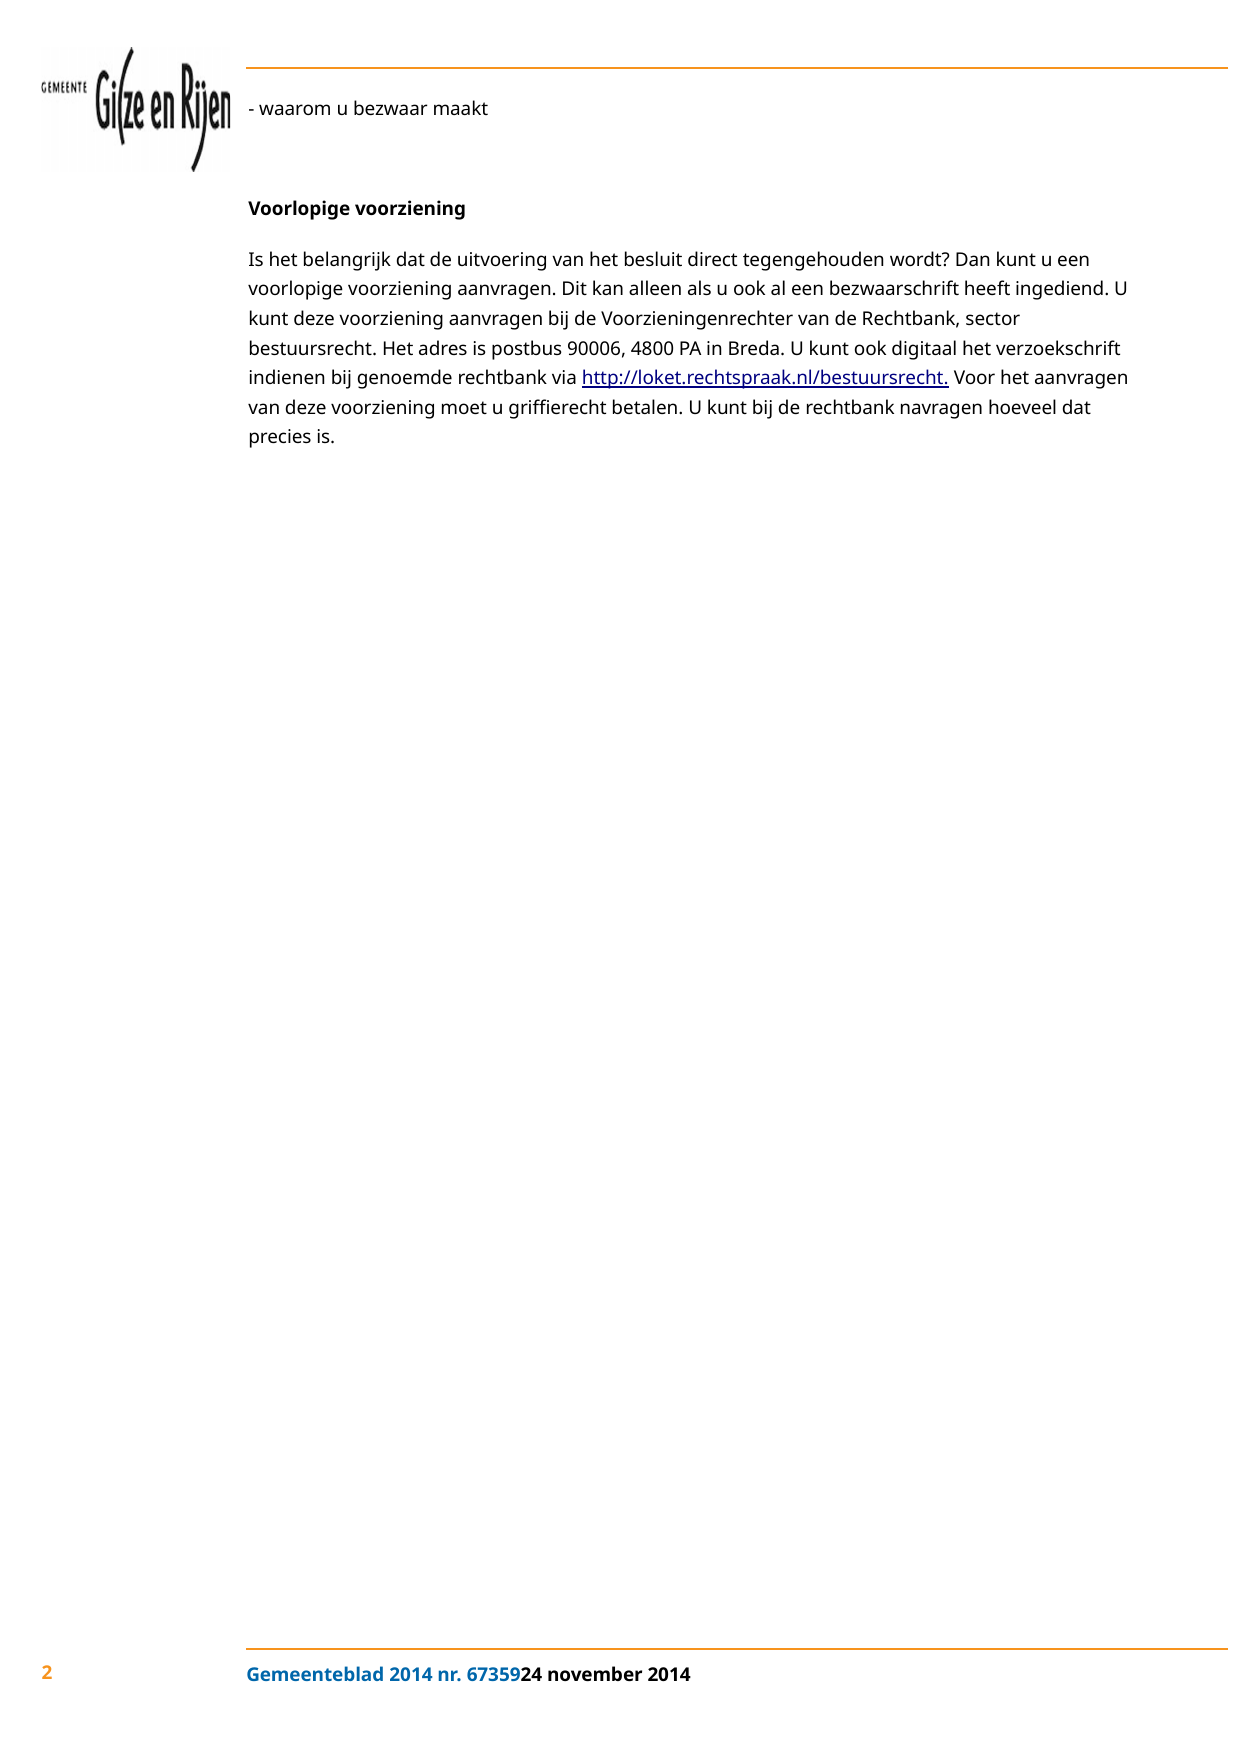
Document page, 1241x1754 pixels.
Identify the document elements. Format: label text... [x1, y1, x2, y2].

text Is het belangrijk dat de uitvoering van het besluit direct tegengehouden wordt? Dan kunt u een voorlopige voorziening aanvragen. Dit kan alleen als u ook al een bezwaarschrift heeft ingediend. U kunt deze voorziening aanvragen bij de Voorzieningenrechter van de Rechtbank, sector bestuursrecht. Het adres is postbus 90006, 4800 PA in Breda. U kunt ook digitaal het verzoekschrift indienen bij genoemde rechtbank via http://loket.rechtspraak.nl/bestuursrecht. Voor het aanvragen van deze voorziening moet u griffierecht betalen. U kunt bij de rechtbank navragen hoeveel dat precies is. [248, 246, 1152, 449]
text Voorlopige voorziening [248, 196, 1152, 221]
text - waarom u bezwaar maakt [248, 95, 1152, 121]
picture [41, 47, 231, 172]
